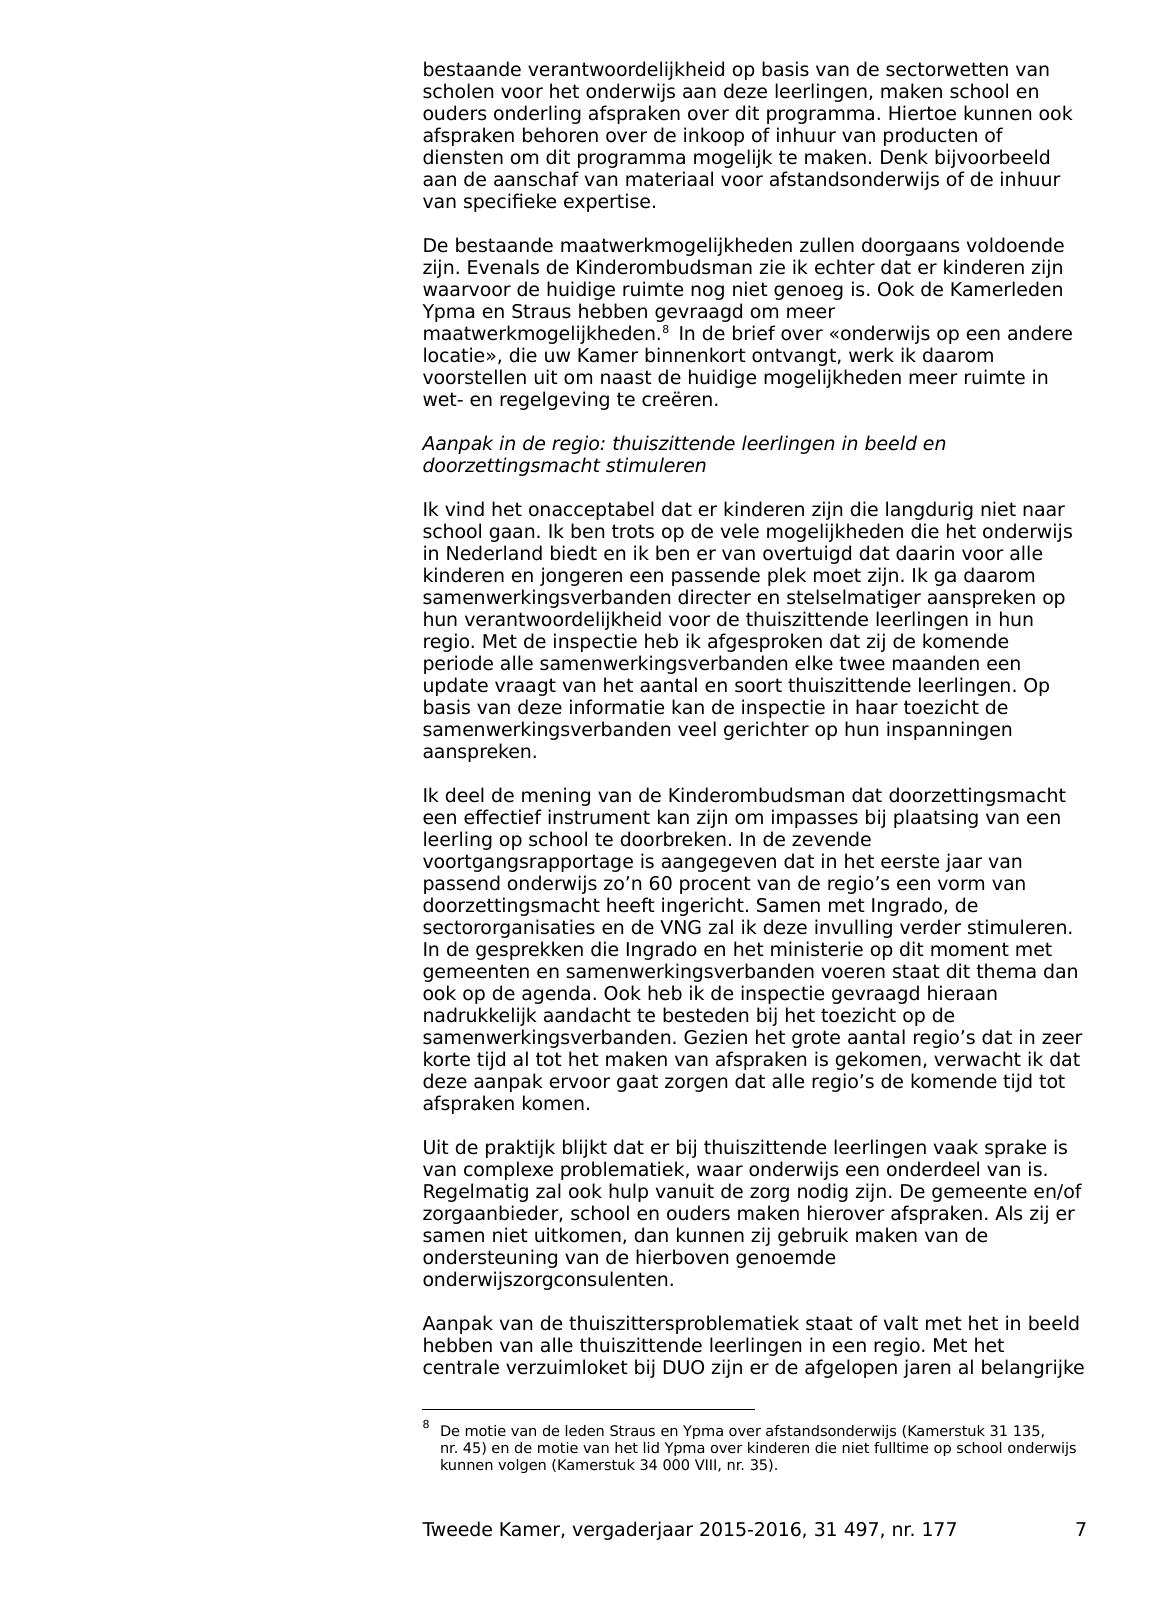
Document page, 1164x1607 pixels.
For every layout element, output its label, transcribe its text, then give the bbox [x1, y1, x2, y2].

text Uit de praktijk blijkt dat er bij thuiszittende leerlingen vaak sprake is van complexe problematiek, waar onderwijs een onderdeel van is. Regelmatig zal ook hulp vanuit de zorg nodig zijn. De gemeente en/of zorgaanbieder, school en ouders maken hierover afspraken. Als zij er samen niet uitkomen, dan kunnen zij gebruik maken van de ondersteuning van de hierboven genoemde onderwijszorgconsulenten. [422, 1137, 1087, 1291]
text Ik deel de mening van de Kinderombudsman dat doorzettingsmacht een effectief instrument kan zijn om impasses bij plaatsing van een leerling op school te doorbreken. In de zevende voortgangsrapportage is aangegeven dat in het eerste jaar van passend onderwijs zo’n 60 procent van de regio’s een vorm van doorzettingsmacht heeft ingericht. Samen met Ingrado, de sectororganisaties en de VNG zal ik deze invulling verder stimuleren. In de gesprekken die Ingrado en het ministerie op dit moment met gemeenten en samenwerkingsverbanden voeren staat dit thema dan ook op de agenda. Ook heb ik de inspectie gevraagd hieraan nadrukkelijk aandacht te besteden bij het toezicht op de samenwerkingsverbanden. Gezien het grote aantal regio’s dat in zeer korte tijd al tot het maken van afspraken is gekomen, verwacht ik dat deze aanpak ervoor gaat zorgen dat alle regio’s de komende tijd tot afspraken komen. [422, 785, 1087, 1115]
text Ik vind het onacceptabel dat er kinderen zijn die langdurig niet naar school gaan. Ik ben trots op de vele mogelijkheden die het onderwijs in Nederland biedt en ik ben er van overtuigd dat daarin voor alle kinderen en jongeren een passende plek moet zijn. Ik ga daarom samenwerkingsverbanden directer en stelselmatiger aanspreken op hun verantwoordelijkheid voor de thuiszittende leerlingen in hun regio. Met de inspectie heb ik afgesproken dat zij de komende periode alle samenwerkingsverbanden elke twee maanden een update vraagt van het aantal en soort thuiszittende leerlingen. Op basis van deze informatie kan de inspectie in haar toezicht de samenwerkingsverbanden veel gerichter op hun inspanningen aanspreken. [422, 499, 1087, 763]
text Aanpak van de thuiszittersproblematiek staat of valt met het in beeld hebben van alle thuiszittende leerlingen in een regio. Met het centrale verzuimloket bij DUO zijn er de afgelopen jaren al belangrijke [422, 1313, 1087, 1379]
text De motie van de leden Straus en Ypma over afstandsonderwijs (Kamerstuk 31 135, nr. 45) en de motie van het lid Ypma over kinderen die niet fulltime op school onderwijs kunnen volgen (Kamerstuk 34 000 VIII, nr. 35). [422, 1418, 1087, 1474]
subtitle Aanpak in de regio: thuiszittende leerlingen in beeld en doorzettingsmacht stimuleren [422, 433, 1087, 477]
text bestaande verantwoordelijkheid op basis van de sectorwetten van scholen voor het onderwijs aan deze leerlingen, maken school en ouders onderling afspraken over dit programma. Hiertoe kunnen ook afspraken behoren over de inkoop of inhuur van producten of diensten om dit programma mogelijk te maken. Denk bijvoorbeeld aan de aanschaf van materiaal voor afstandsonderwijs of de inhuur van specifieke expertise. [422, 59, 1087, 213]
text De bestaande maatwerkmogelijkheden zullen doorgaans voldoende zijn. Evenals de Kinderombudsman zie ik echter dat er kinderen zijn waarvoor de huidige ruimte nog niet genoeg is. Ook de Kamerleden Ypma en Straus hebben gevraagd om meer maatwerkmogelijkheden. In de brief over «onderwijs op een andere locatie», die uw Kamer binnenkort ontvangt, werk ik daarom voorstellen uit om naast de huidige mogelijkheden meer ruimte in wet- en regelgeving te creëren. [422, 235, 1087, 411]
